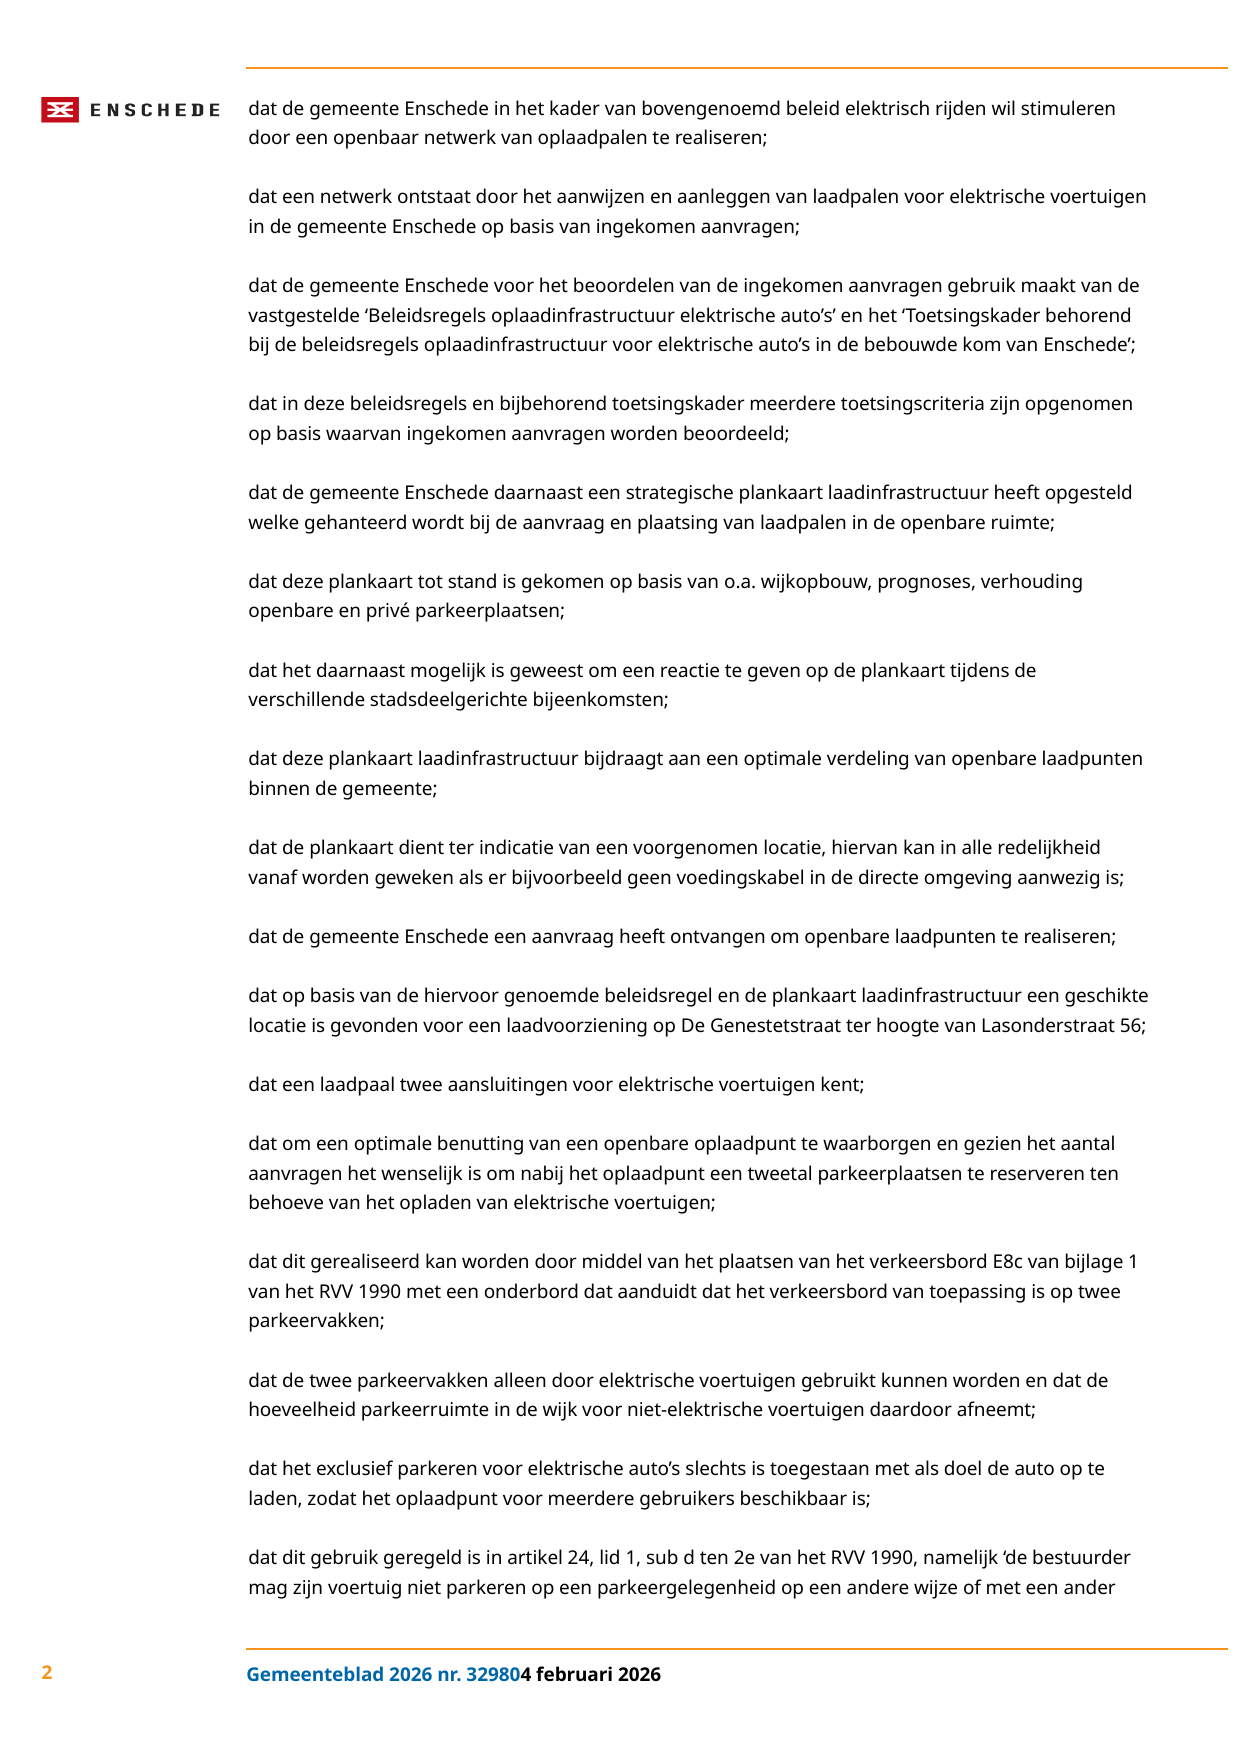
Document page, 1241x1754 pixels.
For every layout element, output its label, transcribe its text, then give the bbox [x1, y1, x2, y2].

text dat dit gebruik geregeld is in artikel 24, lid 1, sub d ten 2e van het RVV 1990, namelijk ‘de bestuurder mag zijn voertuig niet parkeren op een parkeergelegenheid op een andere wijze of met een ander [248, 1544, 1152, 1600]
text dat het daarnaast mogelijk is geweest om een reactie te geven op de plankaart tijdens de verschillende stadsdeelgerichte bijeenkomsten; [248, 657, 1152, 712]
text dat dit gerealiseerd kan worden door middel van het plaatsen van het verkeersbord E8c van bijlage 1 van het RVV 1990 met een onderbord dat aanduidt dat het verkeersbord van toepassing is op twee parkeervakken; [248, 1248, 1152, 1333]
text dat de gemeente Enschede een aanvraag heeft ontvangen om openbare laadpunten te realiseren; [248, 923, 1152, 949]
text dat de gemeente Enschede in het kader van bovengenoemd beleid elektrisch rijden wil stimuleren door een openbaar netwerk van oplaadpalen te realiseren; [248, 95, 1152, 150]
text dat een netwerk ontstaat door het aanwijzen en aanleggen van laadpalen voor elektrische voertuigen in de gemeente Enschede op basis van ingekomen aanvragen; [248, 183, 1152, 239]
text dat om een optimale benutting van een openbare oplaadpunt te waarborgen en gezien het aantal aanvragen het wenselijk is om nabij het oplaadpunt een tweetal parkeerplaatsen te reserveren ten behoeve van het opladen van elektrische voertuigen; [248, 1130, 1152, 1215]
text dat de twee parkeervakken alleen door elektrische voertuigen gebruikt kunnen worden en dat de hoeveelheid parkeerruimte in de wijk voor niet-elektrische voertuigen daardoor afneemt; [248, 1367, 1152, 1422]
text dat deze plankaart laadinfrastructuur bijdraagt aan een optimale verdeling van openbare laadpunten binnen de gemeente; [248, 746, 1152, 801]
text dat deze plankaart tot stand is gekomen op basis van o.a. wijkopbouw, prognoses, verhouding openbare en privé parkeerplaatsen; [248, 568, 1152, 623]
text dat de plankaart dient ter indicatie van een voorgenomen locatie, hiervan kan in alle redelijkheid vanaf worden geweken als er bijvoorbeeld geen voedingskabel in de directe omgeving aanwezig is; [248, 834, 1152, 890]
text dat de gemeente Enschede voor het beoordelen van de ingekomen aanvragen gebruik maakt van de vastgestelde ‘Beleidsregels oplaadinfrastructuur elektrische auto’s’ en het ‘Toetsingskader behorend bij de beleidsregels oplaadinfrastructuur voor elektrische auto’s in de bebouwde kom van Enschede’; [248, 272, 1152, 357]
text dat het exclusief parkeren voor elektrische auto’s slechts is toegestaan met als doel de auto op te laden, zodat het oplaadpunt voor meerdere gebruikers beschikbaar is; [248, 1456, 1152, 1511]
text dat een laadpaal twee aansluitingen voor elektrische voertuigen kent; [248, 1071, 1152, 1097]
text dat in deze beleidsregels en bijbehorend toetsingskader meerdere toetsingscriteria zijn opgenomen op basis waarvan ingekomen aanvragen worden beoordeeld; [248, 391, 1152, 446]
text dat op basis van de hiervoor genoemde beleidsregel en de plankaart laadinfrastructuur een geschikte locatie is gevonden voor een laadvoorziening op De Genestetstraat ter hoogte van Lasonderstraat 56; [248, 982, 1152, 1038]
text dat de gemeente Enschede daarnaast een strategische plankaart laadinfrastructuur heeft opgesteld welke gehanteerd wordt bij de aanvraag en plaatsing van laadpalen in de openbare ruimte; [248, 479, 1152, 535]
picture [41, 47, 231, 172]
